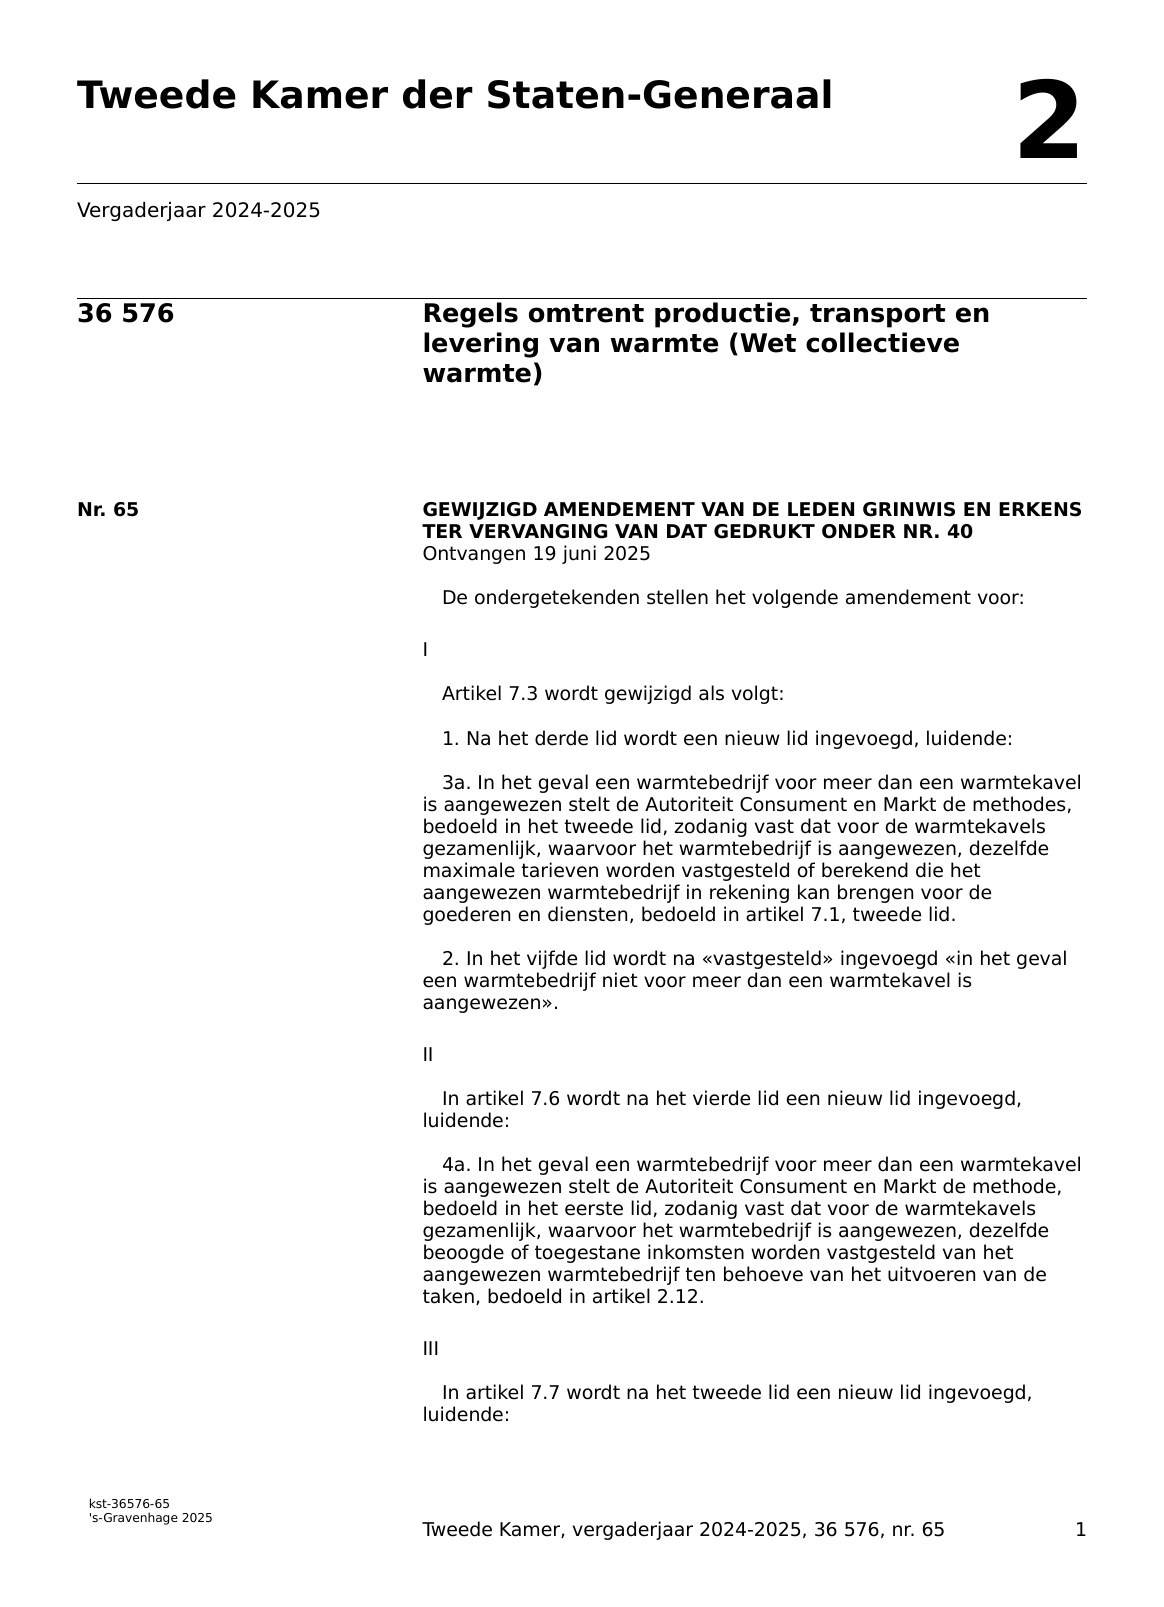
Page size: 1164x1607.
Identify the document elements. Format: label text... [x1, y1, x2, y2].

subtitle II [422, 1044, 1087, 1066]
subtitle III [422, 1338, 1087, 1360]
table_cell Vergaderjaar 2024-2025 [77, 184, 1087, 298]
text Artikel 7.3 wordt gewijzigd als volgt: [422, 683, 1087, 705]
subtitle 36 576 Regels omtrent productie, transport en levering van warmte (Wet collectieve warmte) [77, 299, 1087, 388]
text 1. Na het derde lid wordt een nieuw lid ingevoegd, luidende: [422, 727, 1087, 749]
text kst-36576-65 [88, 1497, 323, 1511]
text 's-Gravenhage 2025 [88, 1511, 323, 1525]
text 3a. In het geval een warmtebedrijf voor meer dan een warmtekavel is aangewezen stelt de Autoriteit Consument en Markt de methodes, bedoeld in het tweede lid, zodanig vast dat voor de warmtekavels gezamenlijk, waarvoor het warmtebedrijf is aangewezen, dezelfde maximale tarieven worden vastgesteld of berekend die het aangewezen warmtebedrijf in rekening kan brengen voor de goederen en diensten, bedoeld in artikel 7.1, tweede lid. [422, 772, 1087, 926]
subtitle Nr. 65 GEWIJZIGD AMENDEMENT VAN DE LEDEN GRINWIS EN ERKENS TER VERVANGING VAN DAT GEDRUKT ONDER NR. 40 [77, 499, 1087, 543]
table_header Tweede Kamer der Staten-Generaal [77, 59, 886, 183]
text Ontvangen 19 juni 2025 [422, 543, 1087, 565]
text 2. In het vijfde lid wordt na «vastgesteld» ingevoegd «in het geval een warmtebedrijf niet voor meer dan een warmtekavel is aangewezen». [422, 948, 1087, 1014]
subtitle I [422, 639, 1087, 661]
text 4a. In het geval een warmtebedrijf voor meer dan een warmtekavel is aangewezen stelt de Autoriteit Consument en Markt de methode, bedoeld in het eerste lid, zodanig vast dat voor de warmtekavels gezamenlijk, waarvoor het warmtebedrijf is aangewezen, dezelfde beoogde of toegestane inkomsten worden vastgesteld van het aangewezen warmtebedrijf ten behoeve van het uitvoeren van de taken, bedoeld in artikel 2.12. [422, 1154, 1087, 1308]
text De ondergetekenden stellen het volgende amendement voor: [422, 587, 1087, 609]
table_header 2 [886, 59, 1087, 183]
text In artikel 7.7 wordt na het tweede lid een nieuw lid ingevoegd, luidende: [422, 1382, 1087, 1426]
text In artikel 7.6 wordt na het vierde lid een nieuw lid ingevoegd, luidende: [422, 1088, 1087, 1132]
